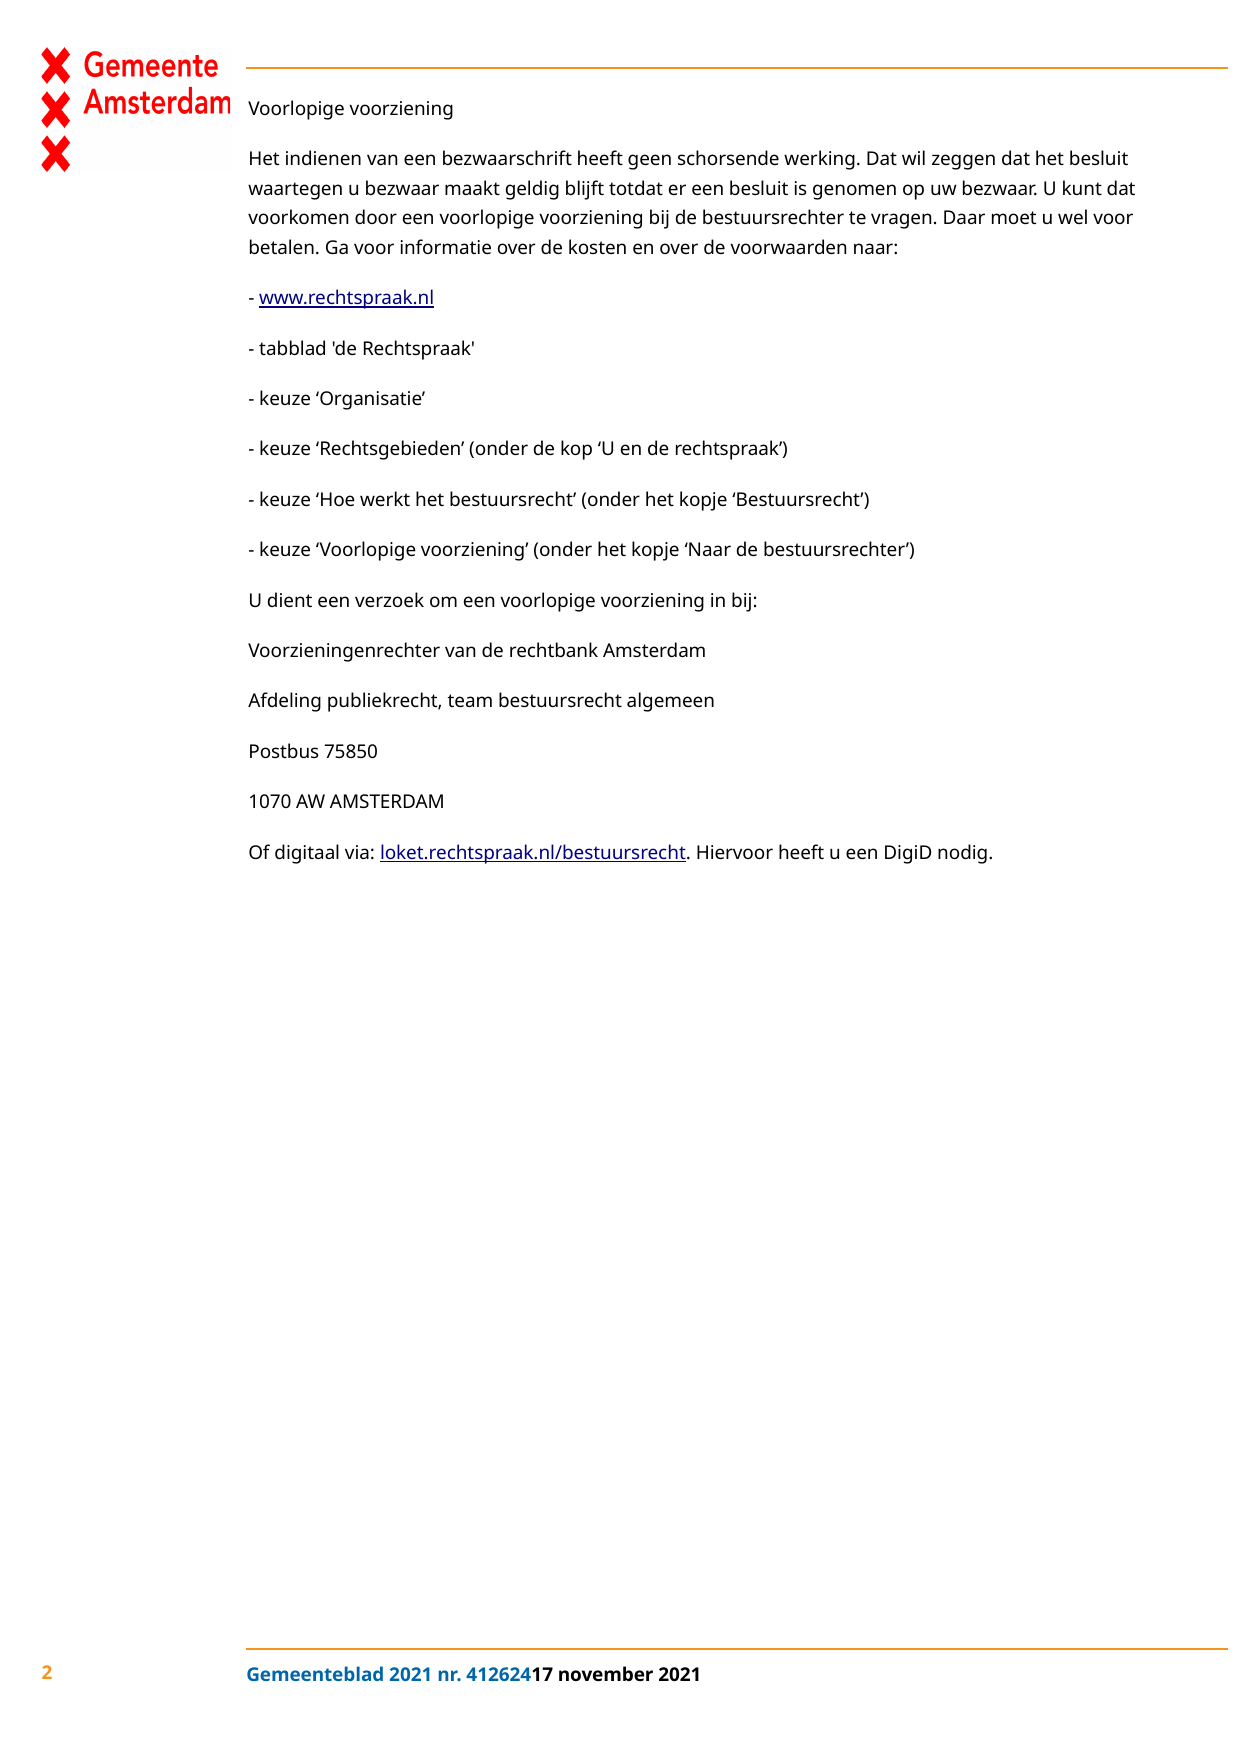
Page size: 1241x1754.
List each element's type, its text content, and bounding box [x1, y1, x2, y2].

text - keuze ‘Organisatie’ [248, 385, 1152, 411]
text - www.rechtspraak.nl [248, 284, 1152, 310]
text Het indienen van een bezwaarschrift heeft geen schorsende werking. Dat wil zeggen dat het besluit waartegen u bezwaar maakt geldig blijft totdat er een besluit is genomen op uw bezwaar. U kunt dat voorkomen door een voorlopige voorziening bij de bestuursrechter te vragen. Daar moet u wel voor betalen. Ga voor informatie over de kosten en over de voorwaarden naar: [248, 145, 1152, 260]
text Afdeling publiekrecht, team bestuursrecht algemeen [248, 688, 1152, 713]
text Voorlopige voorziening [248, 95, 1152, 121]
text - keuze ‘Hoe werkt het bestuursrecht’ (onder het kopje ‘Bestuursrecht’) [248, 486, 1152, 512]
text - tabblad 'de Rechtspraak' [248, 335, 1152, 361]
text Of digitaal via: loket.rechtspraak.nl/bestuursrecht. Hiervoor heeft u een DigiD nodig. [248, 839, 1152, 865]
picture [41, 47, 231, 172]
text U dient een verzoek om een voorlopige voorziening in bij: [248, 587, 1152, 613]
text - keuze ‘Rechtsgebieden’ (onder de kop ‘U en de rechtspraak’) [248, 436, 1152, 461]
text Postbus 75850 [248, 738, 1152, 764]
text 1070 AW AMSTERDAM [248, 788, 1152, 814]
text Voorzieningenrechter van de rechtbank Amsterdam [248, 637, 1152, 663]
text - keuze ‘Voorlopige voorziening’ (onder het kopje ‘Naar de bestuursrechter’) [248, 536, 1152, 562]
